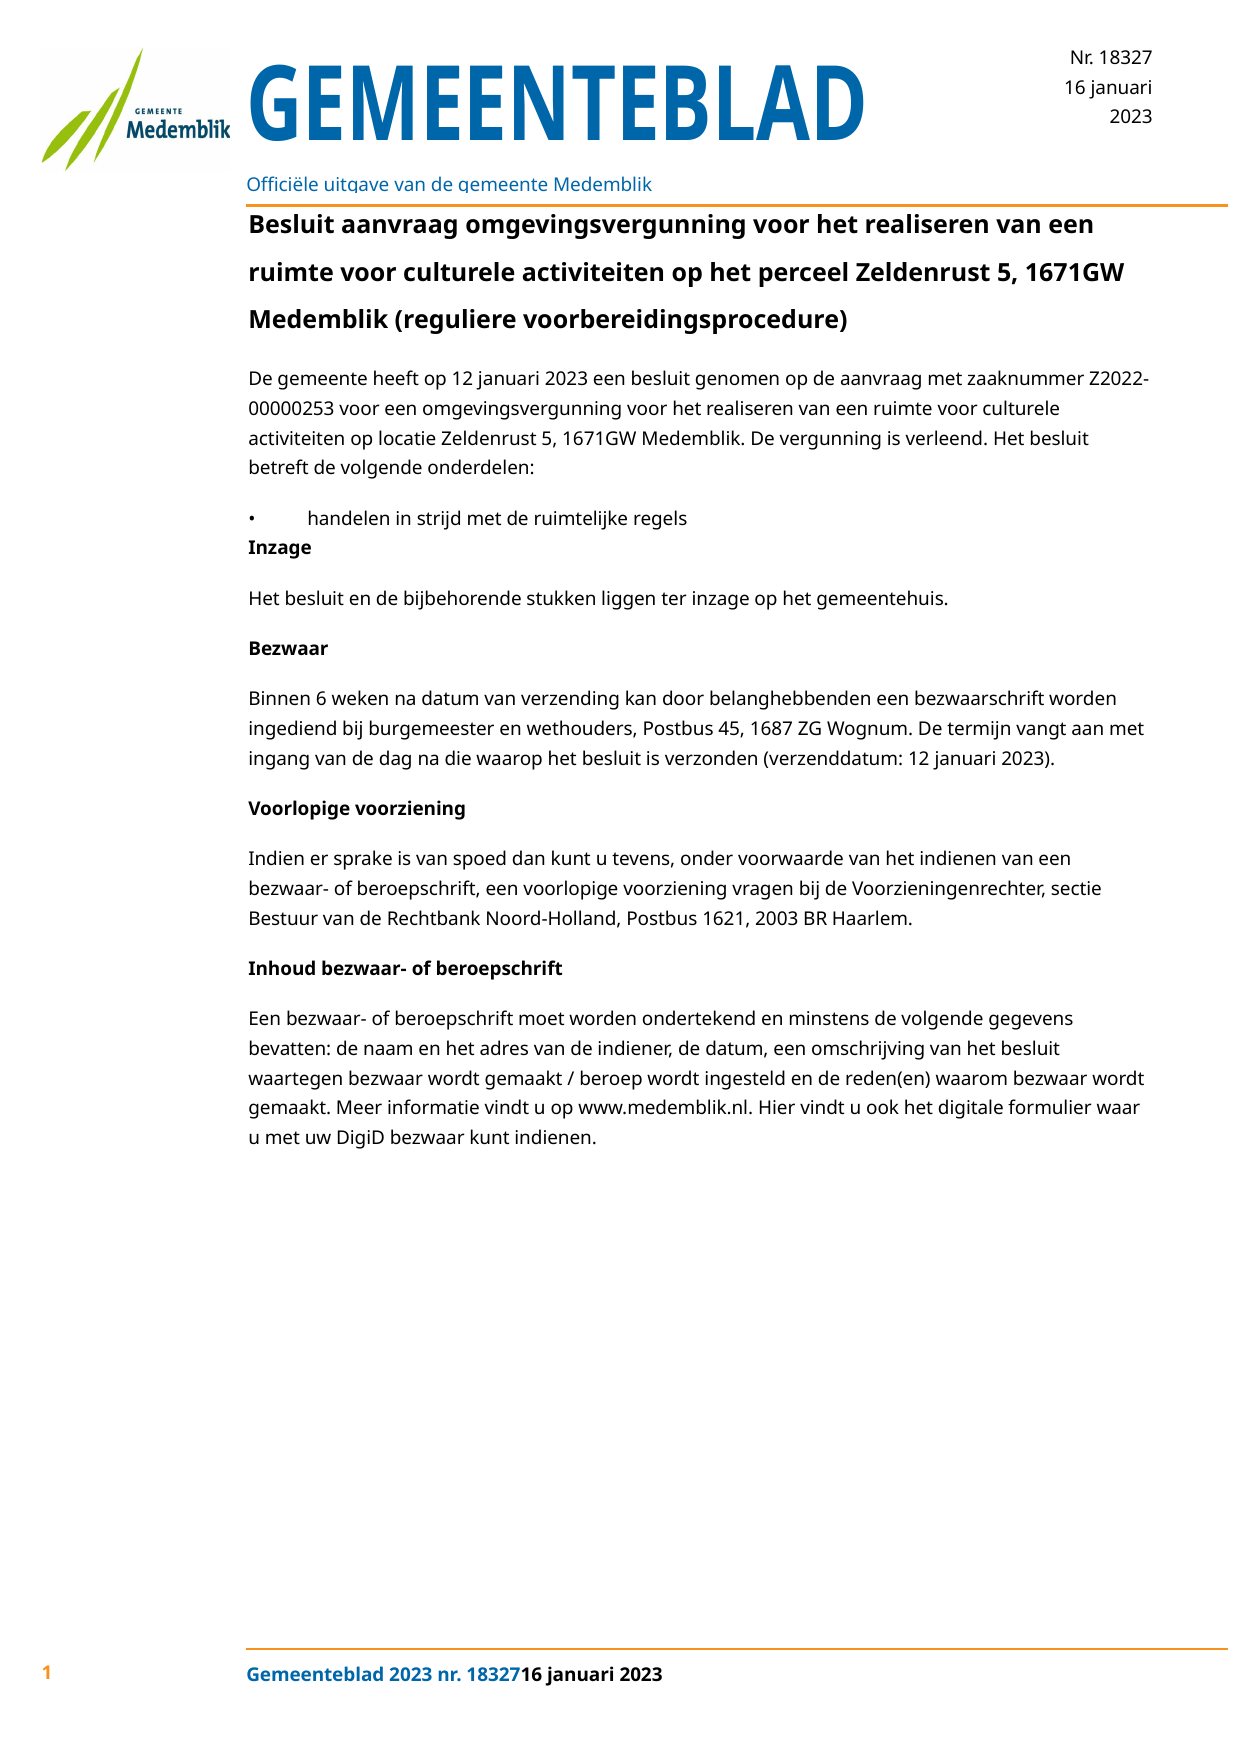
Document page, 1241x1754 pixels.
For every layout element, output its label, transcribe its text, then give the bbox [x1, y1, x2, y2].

text Binnen 6 weken na datum van verzending kan door belanghebbenden een bezwaarschrift worden ingediend bij burgemeester en wethouders, Postbus 45, 1687 ZG Wognum. De termijn vangt aan met ingang van de dag na die waarop het besluit is verzonden (verzenddatum: 12 januari 2023). [248, 686, 1152, 770]
list handelen in strijd met de ruimtelijke regels [248, 505, 1152, 530]
text Het besluit en de bijbehorende stukken liggen ter inzage op het gemeentehuis. [248, 585, 1152, 610]
text Voorlopige voorziening [248, 795, 1152, 821]
text Indien er sprake is van spoed dan kunt u tevens, onder voorwaarde van het indienen van een bezwaar- of beroepschrift, een voorlopige voorziening vragen bij de Voorzieningenrechter, sectie Bestuur van de Rechtbank Noord-Holland, Postbus 1621, 2003 BR Haarlem. [248, 846, 1152, 930]
text Bezwaar [248, 635, 1152, 661]
text Inhoud bezwaar- of beroepschrift [248, 955, 1152, 981]
picture [41, 47, 231, 172]
text Inzage [248, 534, 1152, 560]
text De gemeente heeft op 12 januari 2023 een besluit genomen op de aanvraag met zaaknummer Z2022-00000253 voor een omgevingsvergunning voor het realiseren van een ruimte voor culturele activiteiten op locatie Zeldenrust 5, 1671GW Medemblik. De vergunning is verleend. Het besluit betreft de volgende onderdelen: [248, 366, 1152, 480]
text Een bezwaar- of beroepschrift moet worden ondertekend en minstens de volgende gegevens bevatten: de naam en het adres van de indiener, de datum, een omschrijving van het besluit waartegen bezwaar wordt gemaakt / beroep wordt ingesteld en de reden(en) waarom bezwaar wordt gemaakt. Meer informatie vindt u op www.medemblik.nl. Hier vindt u ook het digitale formulier waar u met uw DigiD bezwaar kunt indienen. [248, 1006, 1152, 1149]
text Besluit aanvraag omgevingsvergunning voor het realiseren van een ruimte voor culturele activiteiten op het perceel Zeldenrust 5, 1671GW Medemblik (reguliere voorbereidingsprocedure) [248, 207, 1152, 336]
